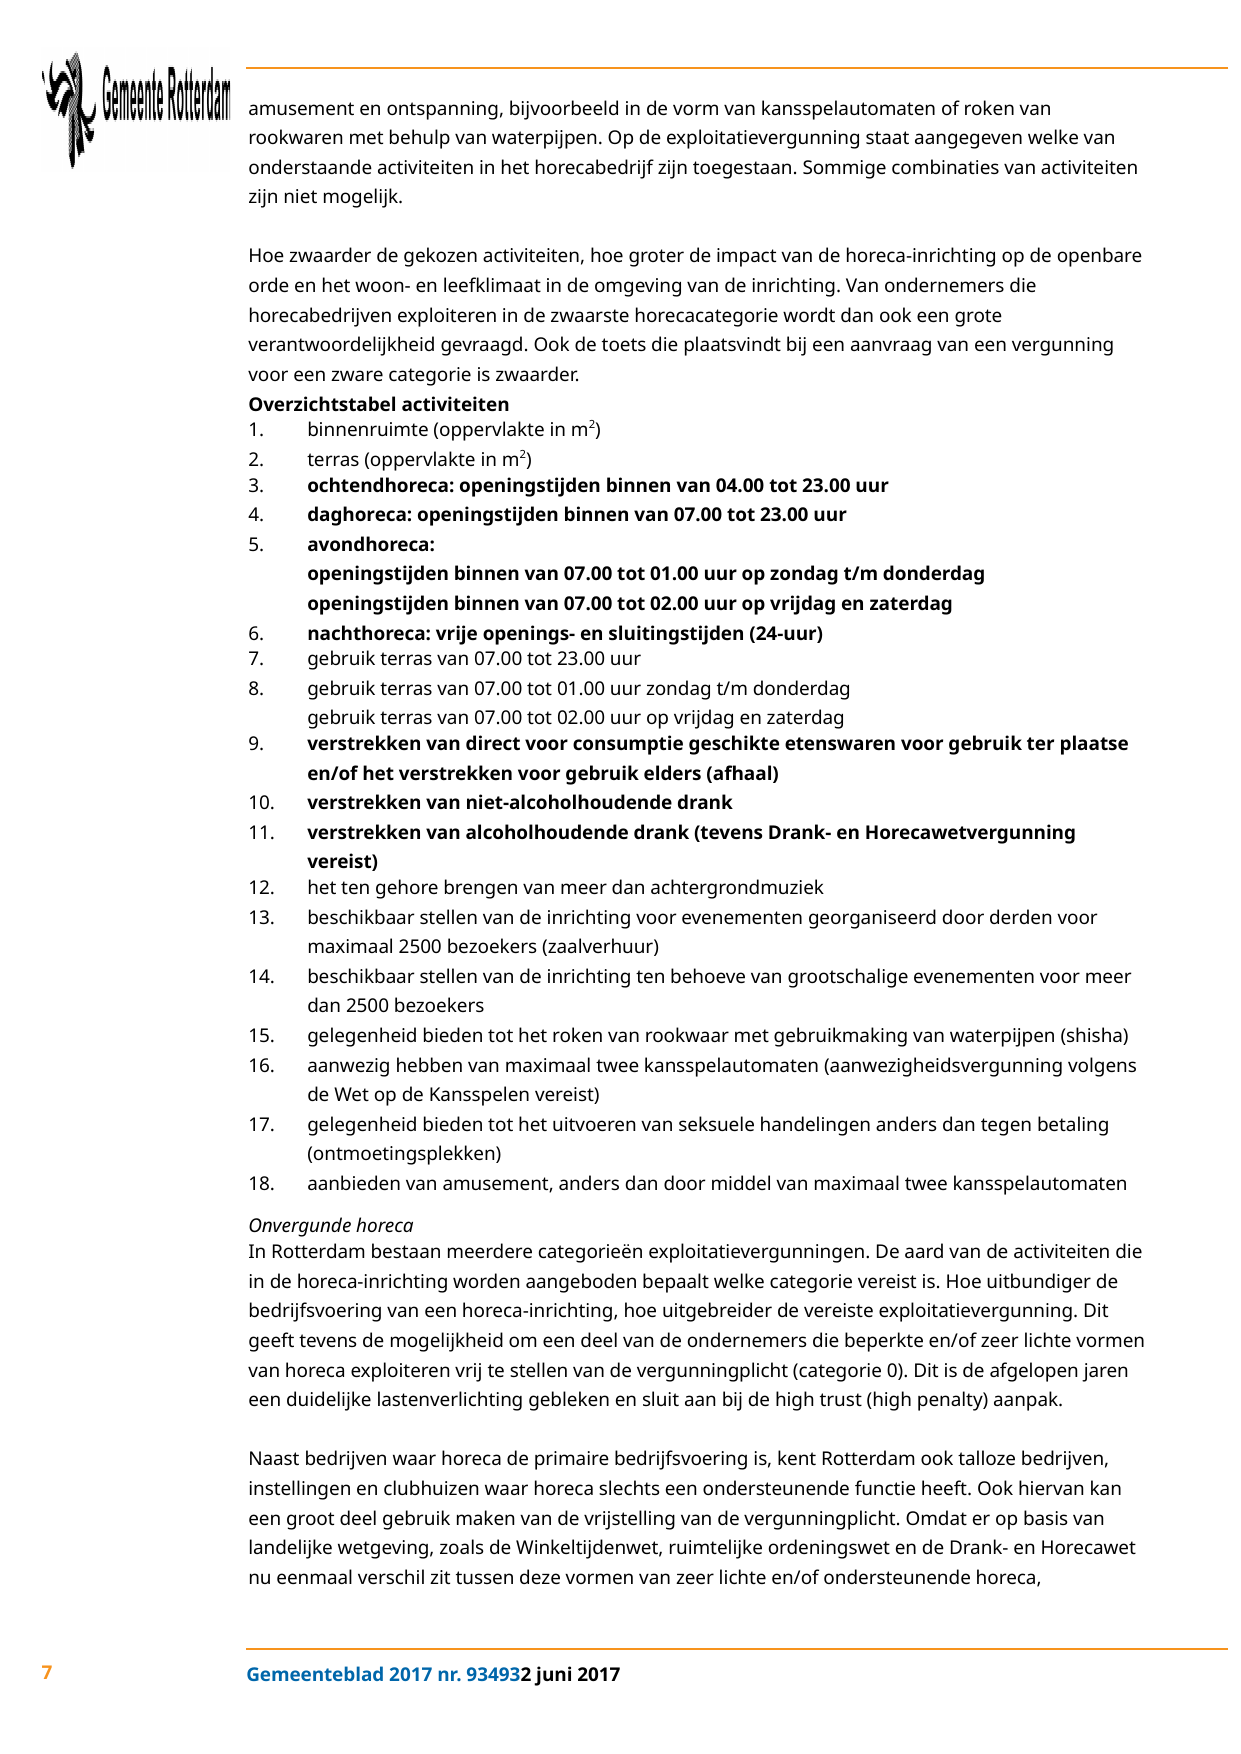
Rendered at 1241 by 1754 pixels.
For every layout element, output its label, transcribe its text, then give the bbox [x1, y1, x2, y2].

text In Rotterdam bestaan meerdere categorieën exploitatievergunningen. De aard van de activiteiten die in de horeca-inrichting worden aangeboden bepaalt welke categorie vereist is. Hoe uitbundiger de bedrijfsvoering van een horeca-inrichting, hoe uitgebreider de vereiste exploitatievergunning. Dit geeft tevens de mogelijkheid om een deel van de ondernemers die beperkte en/of zeer lichte vormen van horeca exploiteren vrij te stellen van de vergunningplicht (categorie 0). Dit is de afgelopen jaren een duidelijke lastenverlichting gebleken en sluit aan bij de high trust (high penalty) aanpak. [248, 1238, 1152, 1412]
table_cell verstrekken van direct voor consumptie geschikte etenswaren voor gebruik ter plaatse en/of het verstrekken voor gebruik elders (afhaal) verstrekken van niet-alcoholhoudende drank verstrekken van alcoholhoudende drank (tevens Drank- en Horecawetvergunning vereist) [248, 730, 1152, 874]
table_cell ochtendhoreca: openingstijden binnen van 04.00 tot 23.00 uur daghoreca: openingstijden binnen van 07.00 tot 23.00 uur avondhoreca: openingstijden binnen van 07.00 tot 01.00 uur op zondag t/m donderdag openingstijden binnen van 07.00 tot 02.00 uur op vrijdag en zaterdag nachthoreca: vrije openings- en sluitingstijden (24-uur) [248, 472, 1152, 645]
picture [41, 47, 231, 172]
table_cell binnenruimte (oppervlakte in m2) terras (oppervlakte in m2) [248, 416, 1152, 472]
table_cell het ten gehore brengen van meer dan achtergrondmuziek beschikbaar stellen van de inrichting voor evenementen georganiseerd door derden voor maximaal 2500 bezoekers (zaalverhuur) beschikbaar stellen van de inrichting ten behoeve van grootschalige evenementen voor meer dan 2500 bezoekers gelegenheid bieden tot het roken van rookwaar met gebruikmaking van waterpijpen (shisha) aanwezig hebben van maximaal twee kansspelautomaten (aanwezigheidsvergunning volgens de Wet op de Kansspelen vereist) gelegenheid bieden tot het uitvoeren van seksuele handelingen anders dan tegen betaling (ontmoetingsplekken) aanbieden van amusement, anders dan door middel van maximaal twee kansspelautomaten [248, 874, 1152, 1196]
text Onvergunde horeca [248, 1213, 1152, 1238]
text Naast bedrijven waar horeca de primaire bedrijfsvoering is, kent Rotterdam ook talloze bedrijven, instellingen en clubhuizen waar horeca slechts een ondersteunende functie heeft. Ook hiervan kan een groot deel gebruik maken van de vrijstelling van de vergunningplicht. Omdat er op basis van landelijke wetgeving, zoals de Winkeltijdenwet, ruimtelijke ordeningswet en de Drank- en Horecawet nu eenmaal verschil zit tussen deze vormen van zeer lichte en/of ondersteunende horeca, [248, 1446, 1152, 1589]
text Hoe zwaarder de gekozen activiteiten, hoe groter de impact van de horeca-inrichting op de openbare orde en het woon- en leefklimaat in de omgeving van de inrichting. Van ondernemers die horecabedrijven exploiteren in de zwaarste horecacategorie wordt dan ook een grote verantwoordelijkheid gevraagd. Ook de toets die plaatsvindt bij een aanvraag van een vergunning voor een zware categorie is zwaarder. [248, 243, 1152, 387]
table_header Overzichtstabel activiteiten [248, 391, 1152, 416]
text amusement en ontspanning, bijvoorbeeld in de vorm van kansspelautomaten of roken van rookwaren met behulp van waterpijpen. Op de exploitatievergunning staat aangegeven welke van onderstaande activiteiten in het horecabedrijf zijn toegestaan. Sommige combinaties van activiteiten zijn niet mogelijk. [248, 95, 1152, 209]
table_cell gebruik terras van 07.00 tot 23.00 uur gebruik terras van 07.00 tot 01.00 uur zondag t/m donderdag gebruik terras van 07.00 tot 02.00 uur op vrijdag en zaterdag [248, 645, 1152, 730]
